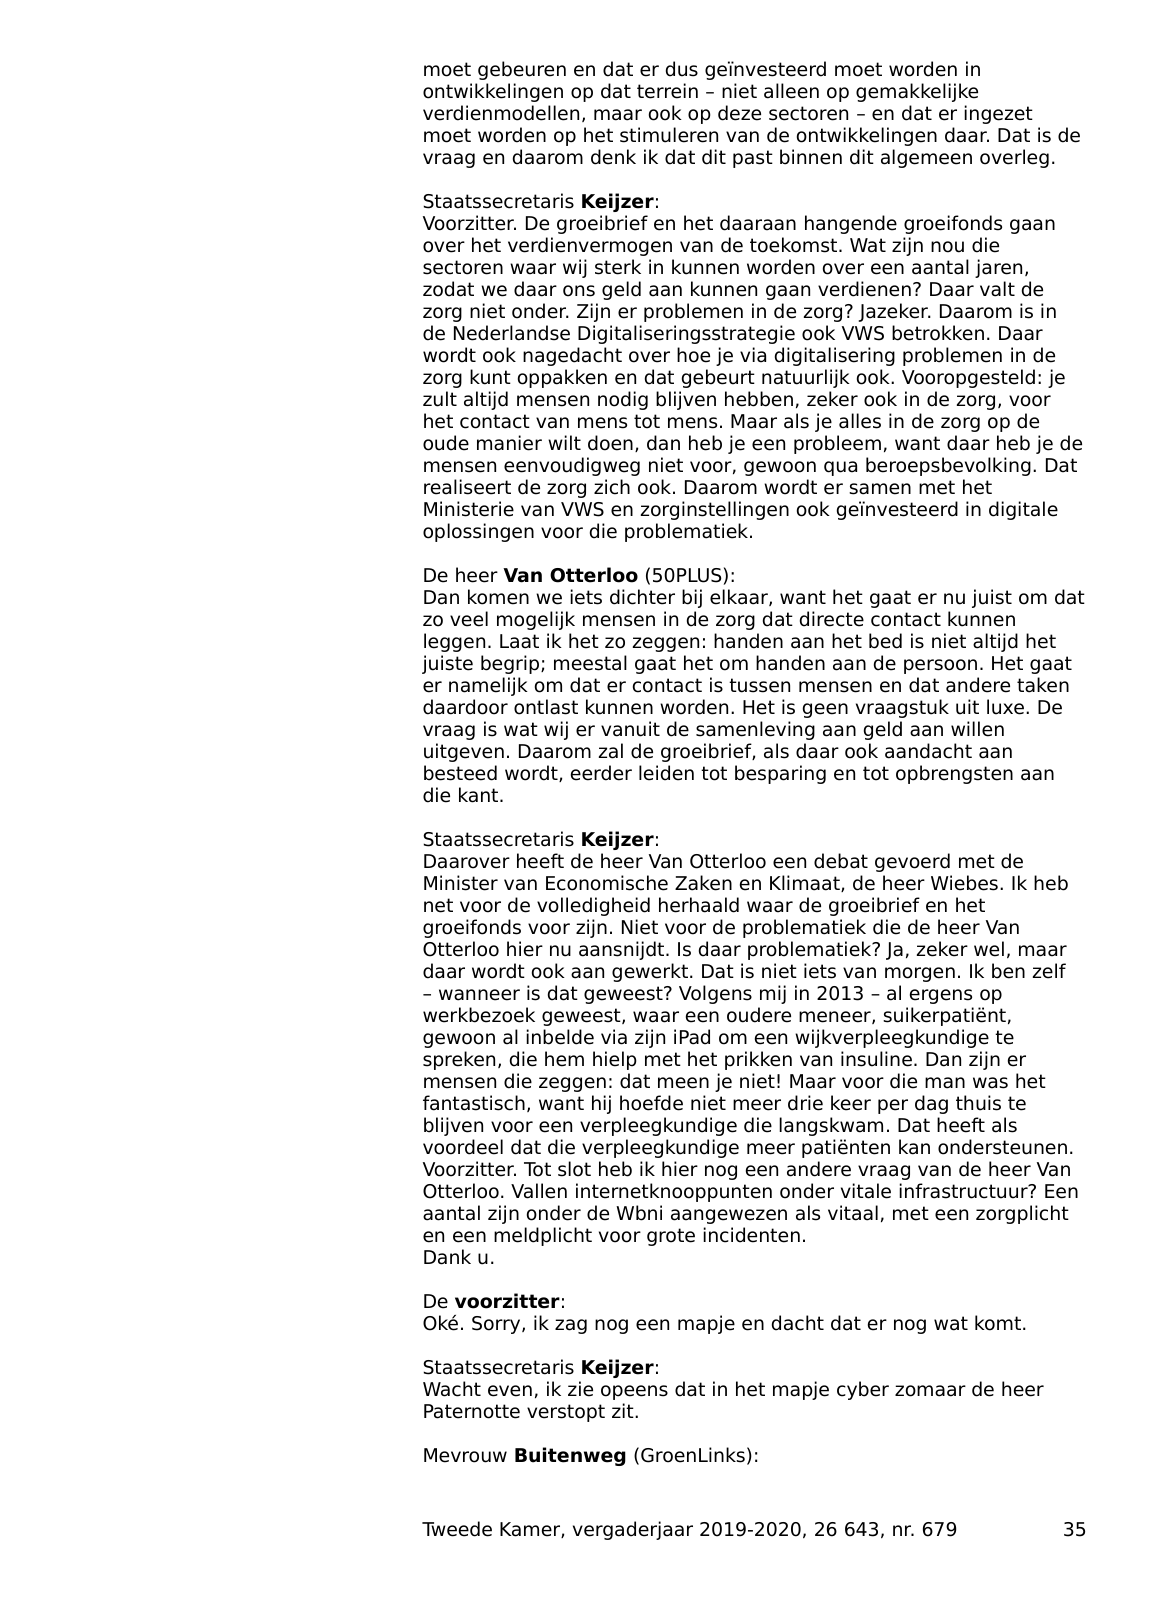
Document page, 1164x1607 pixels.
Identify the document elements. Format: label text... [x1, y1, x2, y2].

text Dank u. [422, 1247, 1087, 1268]
text Staatssecretaris Keijzer: [422, 1357, 1087, 1379]
text De heer Van Otterloo (50PLUS): [422, 565, 1087, 587]
text Wacht even, ik zie opeens dat in het mapje cyber zomaar de heer Paternotte verstopt zit. [422, 1379, 1087, 1423]
text De voorzitter: [422, 1291, 1087, 1313]
text Voorzitter. De groeibrief en het daaraan hangende groeifonds gaan over het verdienvermogen van de toekomst. Wat zijn nou die sectoren waar wij sterk in kunnen worden over een aantal jaren, zodat we daar ons geld aan kunnen gaan verdienen? Daar valt de zorg niet onder. Zijn er problemen in de zorg? Jazeker. Daarom is in de Nederlandse Digitaliseringsstrategie ook VWS betrokken. Daar wordt ook nagedacht over hoe je via digitalisering problemen in de zorg kunt oppakken en dat gebeurt natuurlijk ook. Vooropgesteld: je zult altijd mensen nodig blijven hebben, zeker ook in de zorg, voor het contact van mens tot mens. Maar als je alles in de zorg op de oude manier wilt doen, dan heb je een probleem, want daar heb je de mensen eenvoudigweg niet voor, gewoon qua beroepsbevolking. Dat realiseert de zorg zich ook. Daarom wordt er samen met het Ministerie van VWS en zorginstellingen ook geïnvesteerd in digitale oplossingen voor die problematiek. [422, 213, 1087, 543]
text Staatssecretaris Keijzer: [422, 191, 1087, 213]
text Oké. Sorry, ik zag nog een mapje en dacht dat er nog wat komt. [422, 1313, 1087, 1335]
text Daarover heeft de heer Van Otterloo een debat gevoerd met de Minister van Economische Zaken en Klimaat, de heer Wiebes. Ik heb net voor de volledigheid herhaald waar de groeibrief en het groeifonds voor zijn. Niet voor de problematiek die de heer Van Otterloo hier nu aansnijdt. Is daar problematiek? Ja, zeker wel, maar daar wordt ook aan gewerkt. Dat is niet iets van morgen. Ik ben zelf – wanneer is dat geweest? Volgens mij in 2013 – al ergens op werkbezoek geweest, waar een oudere meneer, suikerpatiënt, gewoon al inbelde via zijn iPad om een wijkverpleegkundige te spreken, die hem hielp met het prikken van insuline. Dan zijn er mensen die zeggen: dat meen je niet! Maar voor die man was het fantastisch, want hij hoefde niet meer drie keer per dag thuis te blijven voor een verpleegkundige die langskwam. Dat heeft als voordeel dat die verpleegkundige meer patiënten kan ondersteunen. [422, 851, 1087, 1159]
text Staatssecretaris Keijzer: [422, 829, 1087, 851]
text Dan komen we iets dichter bij elkaar, want het gaat er nu juist om dat zo veel mogelijk mensen in de zorg dat directe contact kunnen leggen. Laat ik het zo zeggen: handen aan het bed is niet altijd het juiste begrip; meestal gaat het om handen aan de persoon. Het gaat er namelijk om dat er contact is tussen mensen en dat andere taken daardoor ontlast kunnen worden. Het is geen vraagstuk uit luxe. De vraag is wat wij er vanuit de samenleving aan geld aan willen uitgeven. Daarom zal de groeibrief, als daar ook aandacht aan besteed wordt, eerder leiden tot besparing en tot opbrengsten aan die kant. [422, 587, 1087, 807]
text Voorzitter. Tot slot heb ik hier nog een andere vraag van de heer Van Otterloo. Vallen internetknooppunten onder vitale infrastructuur? Een aantal zijn onder de Wbni aangewezen als vitaal, met een zorgplicht en een meldplicht voor grote incidenten. [422, 1159, 1087, 1247]
text Mevrouw Buitenweg (GroenLinks): [422, 1445, 1087, 1467]
text moet gebeuren en dat er dus geïnvesteerd moet worden in ontwikkelingen op dat terrein – niet alleen op gemakkelijke verdienmodellen, maar ook op deze sectoren – en dat er ingezet moet worden op het stimuleren van de ontwikkelingen daar. Dat is de vraag en daarom denk ik dat dit past binnen dit algemeen overleg. [422, 59, 1087, 169]
